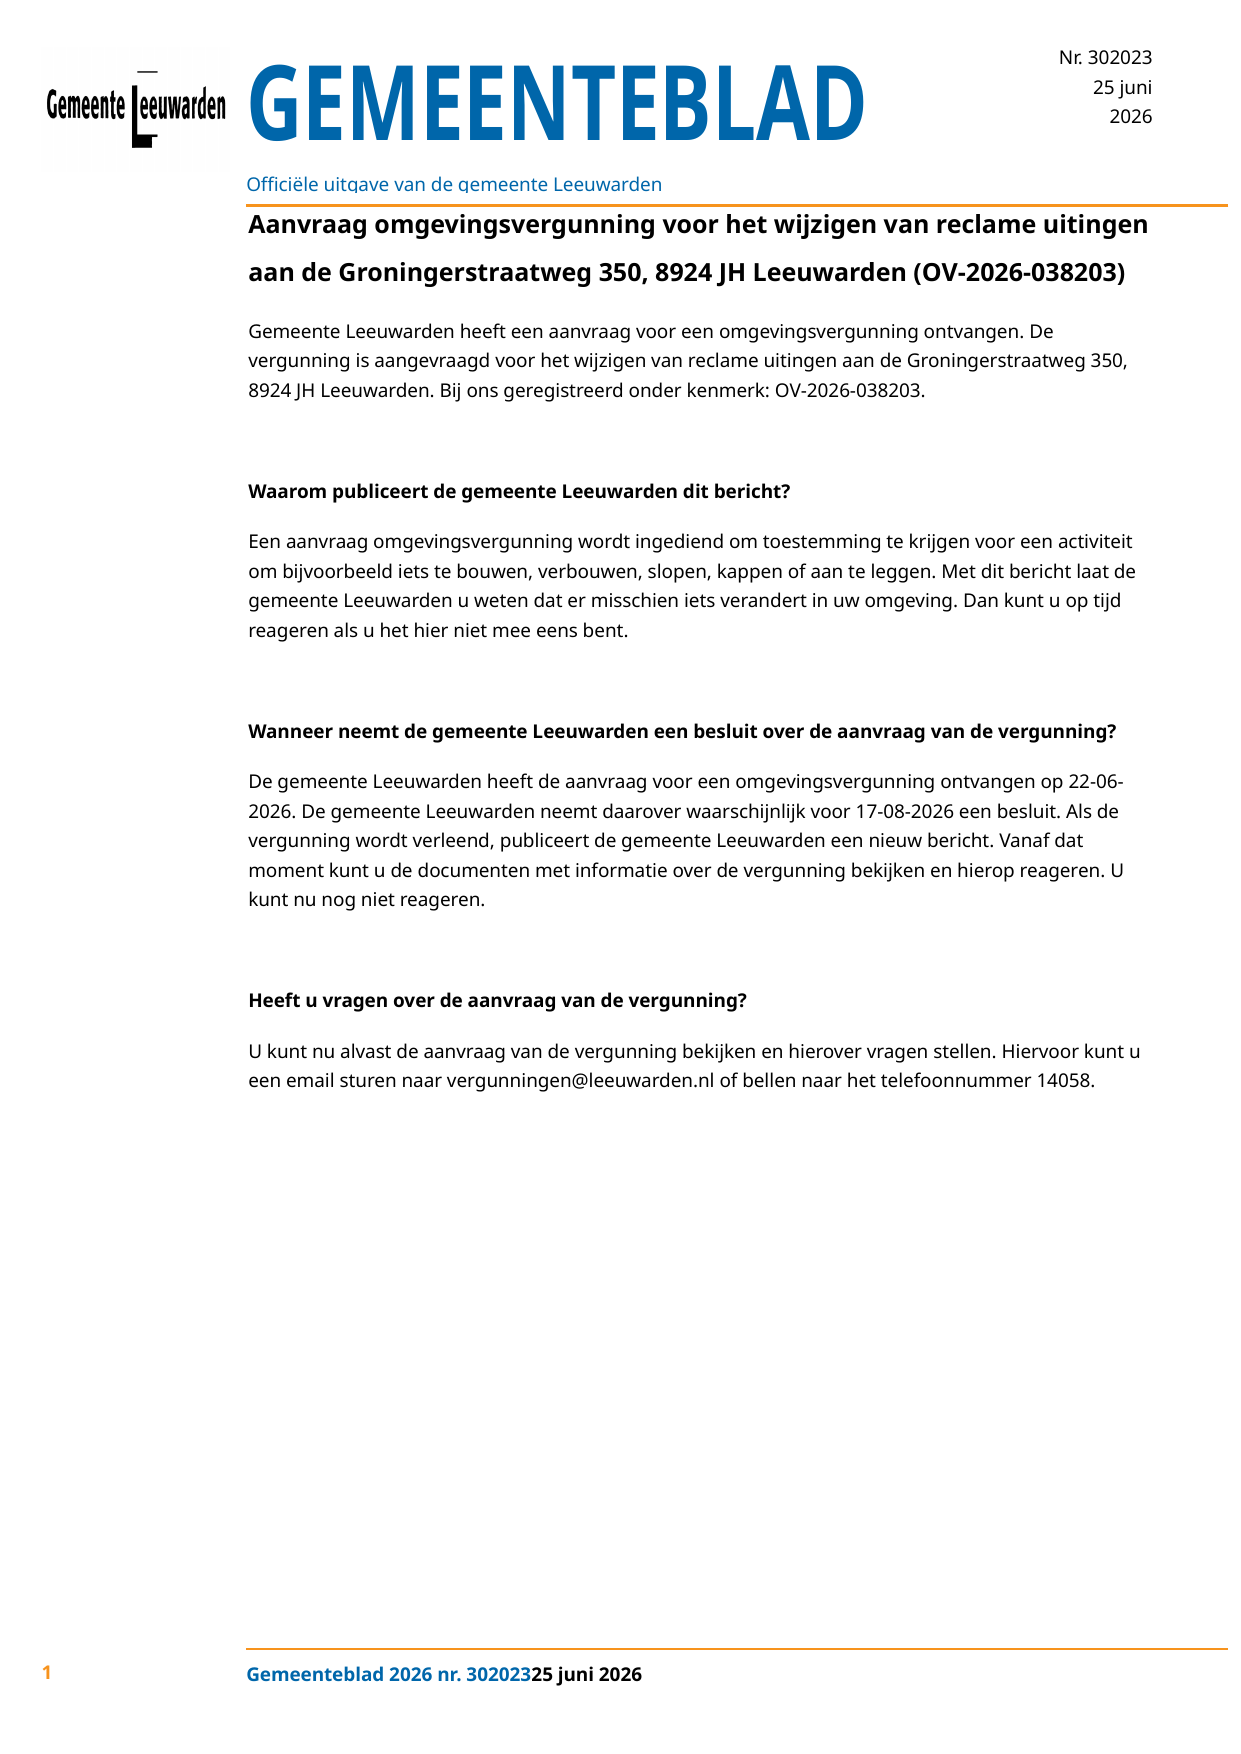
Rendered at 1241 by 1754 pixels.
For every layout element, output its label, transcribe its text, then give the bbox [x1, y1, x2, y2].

text Wanneer neemt de gemeente Leeuwarden een besluit over de aanvraag van de vergunning? [248, 718, 1152, 744]
text Aanvraag omgevingsvergunning voor het wijzigen van reclame uitingen aan de Groningerstraatweg 350, 8924 JH Leeuwarden (OV-2026-038203) [248, 207, 1152, 288]
picture [41, 47, 231, 172]
text De gemeente Leeuwarden heeft de aanvraag voor een omgevingsvergunning ontvangen op 22-06-2026. De gemeente Leeuwarden neemt daarover waarschijnlijk voor 17-08-2026 een besluit. Als de vergunning wordt verleend, publiceert de gemeente Leeuwarden een nieuw bericht. Vanaf dat moment kunt u de documenten met informatie over de vergunning bekijken en hierop reageren. U kunt nu nog niet reageren. [248, 768, 1152, 912]
text Een aanvraag omgevingsvergunning wordt ingediend om toestemming te krijgen voor een activiteit om bijvoorbeeld iets te bouwen, verbouwen, slopen, kappen of aan te leggen. Met dit bericht laat de gemeente Leeuwarden u weten dat er misschien iets verandert in uw omgeving. Dan kunt u op tijd reageren als u het hier niet mee eens bent. [248, 528, 1152, 643]
text Heeft u vragen over de aanvraag van de vergunning? [248, 987, 1152, 1013]
text Gemeente Leeuwarden heeft een aanvraag voor een omgevingsvergunning ontvangen. De vergunning is aangevraagd voor het wijzigen van reclame uitingen aan de Groningerstraatweg 350, 8924 JH Leeuwarden. Bij ons geregistreerd onder kenmerk: OV-2026-038203. [248, 318, 1152, 403]
text Waarom publiceert de gemeente Leeuwarden dit bericht? [248, 478, 1152, 504]
text U kunt nu alvast de aanvraag van de vergunning bekijken en hierover vragen stellen. Hiervoor kunt u een email sturen naar vergunningen@leeuwarden.nl of bellen naar het telefoonnummer 14058. [248, 1038, 1152, 1093]
